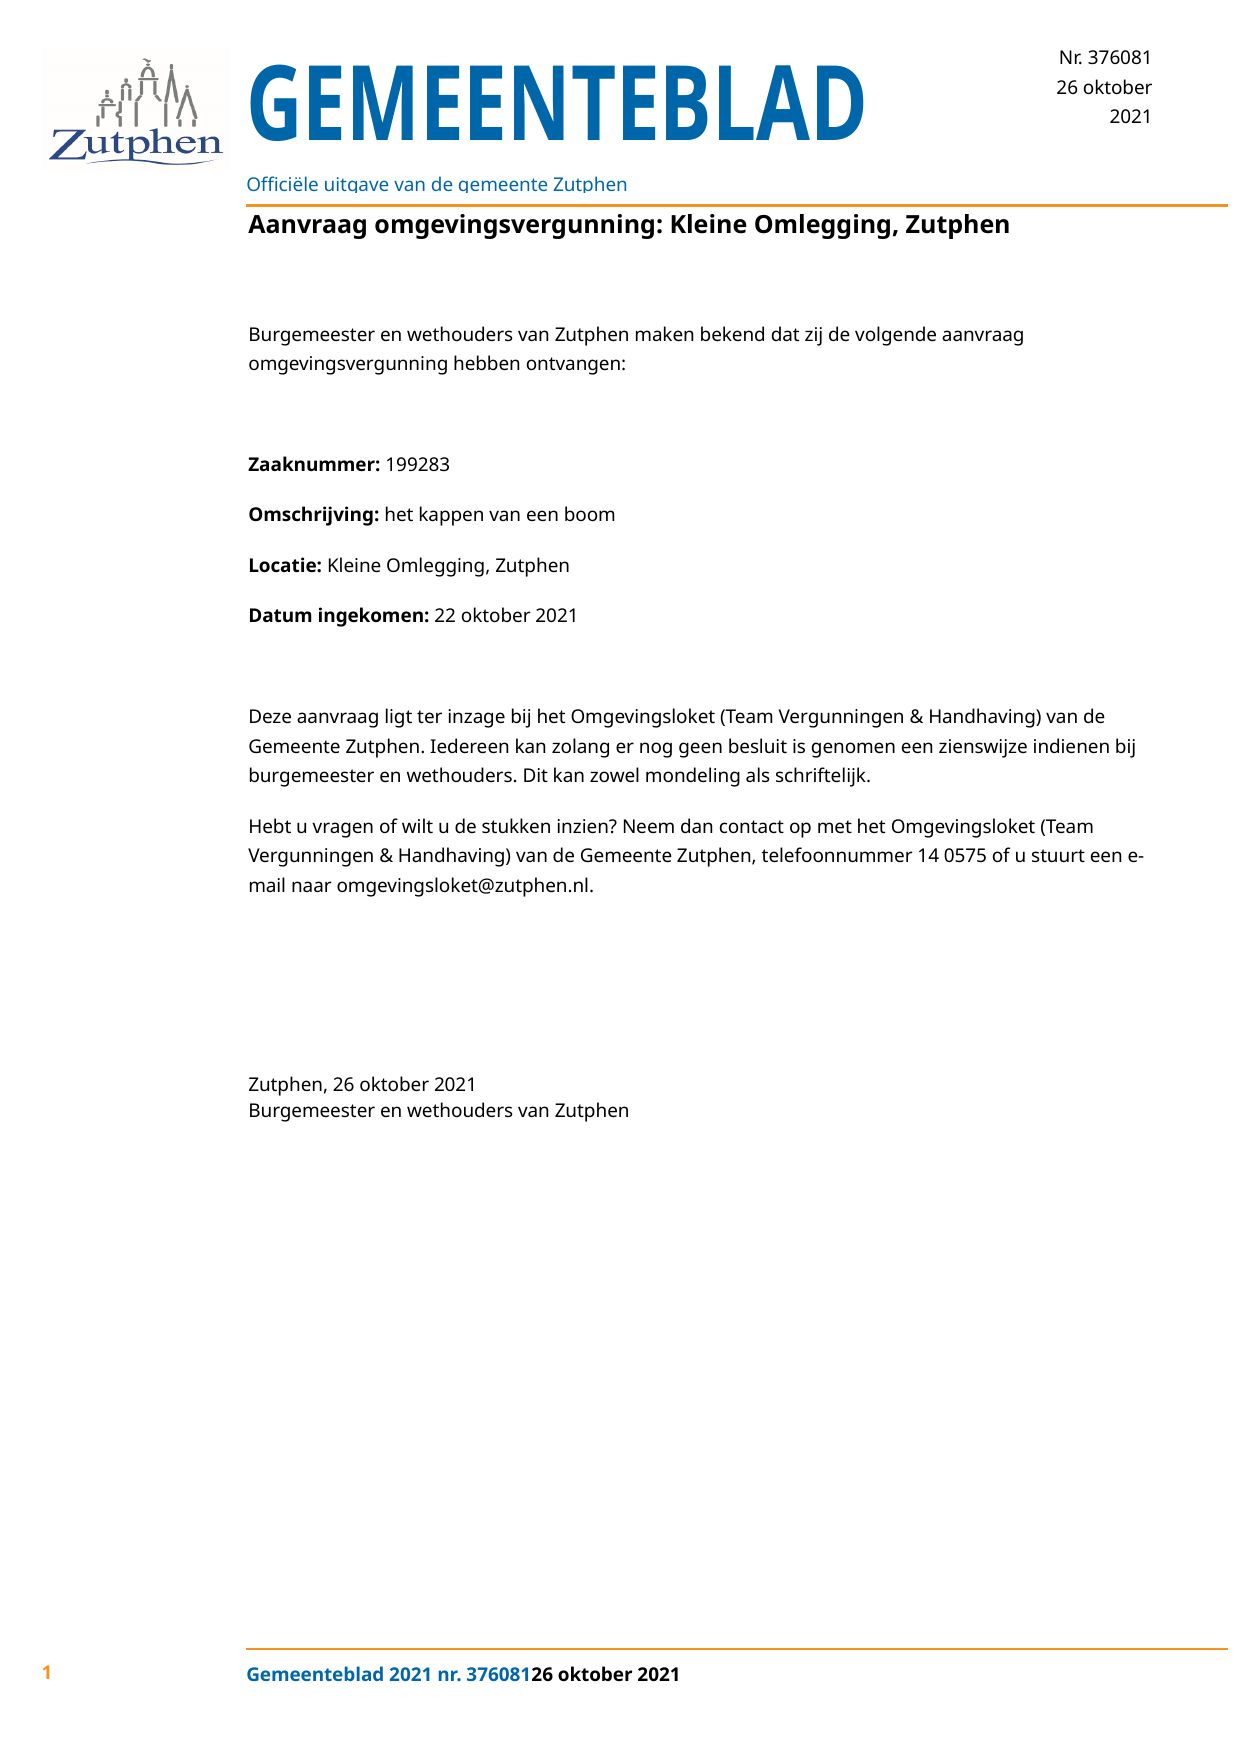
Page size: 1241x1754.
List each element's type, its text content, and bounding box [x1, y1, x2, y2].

text Deze aanvraag ligt ter inzage bij het Omgevingsloket (Team Vergunningen & Handhaving) van de Gemeente Zutphen. Iedereen kan zolang er nog geen besluit is genomen een zienswijze indienen bij burgemeester en wethouders. Dit kan zowel mondeling als schriftelijk. [248, 703, 1152, 788]
text Hebt u vragen of wilt u de stukken inzien? Neem dan contact op met het Omgevingsloket (Team Vergunningen & Handhaving) van de Gemeente Zutphen, telefoonnummer 14 0575 of u stuurt een e-mail naar omgevingsloket@zutphen.nl. [248, 813, 1152, 898]
text Zutphen, 26 oktober 2021 [248, 1071, 1152, 1097]
text Burgemeester en wethouders van Zutphen maken bekend dat zij de volgende aanvraag omgevingsvergunning hebben ontvangen: [248, 321, 1152, 376]
picture [41, 47, 231, 172]
text Burgemeester en wethouders van Zutphen [248, 1097, 1152, 1122]
text Locatie: Kleine Omlegging, Zutphen [248, 552, 1152, 578]
text Datum ingekomen: 22 oktober 2021 [248, 602, 1152, 628]
text Zaaknummer: 199283 [248, 451, 1152, 477]
text Omschrijving: het kappen van een boom [248, 502, 1152, 527]
text Aanvraag omgevingsvergunning: Kleine Omlegging, Zutphen [248, 207, 1152, 241]
